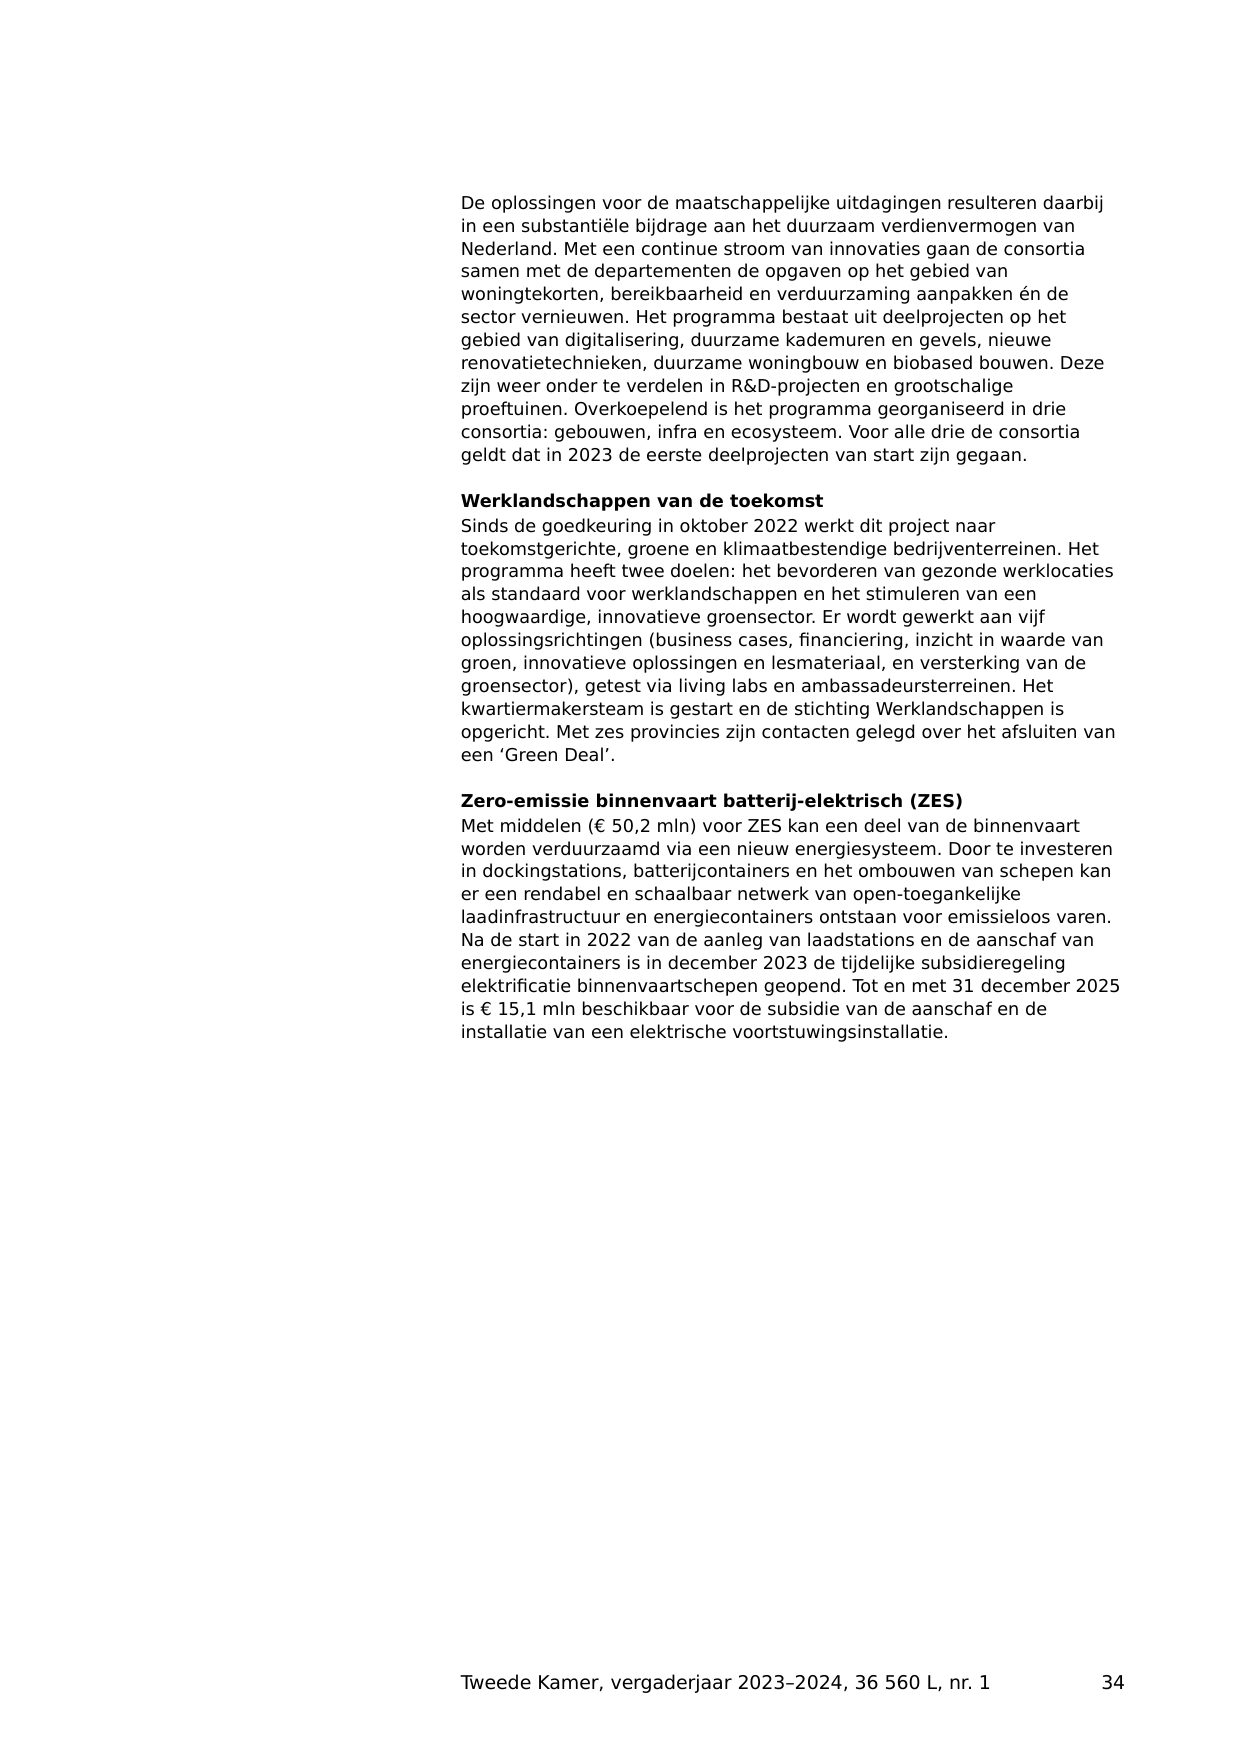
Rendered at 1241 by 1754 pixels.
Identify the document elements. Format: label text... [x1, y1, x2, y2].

text Werklandschappen van de toekomst [461, 489, 1125, 512]
text De oplossingen voor de maatschappelĳke uitdagingen resulteren daarbĳ in een substantiële bĳdrage aan het duurzaam verdienvermogen van Nederland. Met een continue stroom van innovaties gaan de consortia samen met de departementen de opgaven op het gebied van woningtekorten, bereikbaarheid en verduurzaming aanpakken én de sector vernieuwen. Het programma bestaat uit deelprojecten op het gebied van digitalisering, duurzame kademuren en gevels, nieuwe renovatietechnieken, duurzame woningbouw en biobased bouwen. Deze zijn weer onder te verdelen in R&D-projecten en grootschalige proeftuinen. Overkoepelend is het programma georganiseerd in drie consortia: gebouwen, infra en ecosysteem. Voor alle drie de consortia geldt dat in 2023 de eerste deelprojecten van start zijn gegaan. [461, 191, 1125, 466]
text Sinds de goedkeuring in oktober 2022 werkt dit project naar toekomstgerichte, groene en klimaatbestendige bedrijventerreinen. Het programma heeft twee doelen: het bevorderen van gezonde werklocaties als standaard voor werklandschappen en het stimuleren van een hoogwaardige, innovatieve groensector. Er wordt gewerkt aan vijf oplossingsrichtingen (business cases, financiering, inzicht in waarde van groen, innovatieve oplossingen en lesmateriaal, en versterking van de groensector), getest via living labs en ambassadeursterreinen. Het kwartiermakersteam is gestart en de stichting Werklandschappen is opgericht. Met zes provincies zijn contacten gelegd over het afsluiten van een ‘Green Deal’. [461, 514, 1125, 766]
text Met middelen (€ 50,2 mln) voor ZES kan een deel van de binnenvaart worden verduurzaamd via een nieuw energiesysteem. Door te investeren in dockingstations, batterĳcontainers en het ombouwen van schepen kan er een rendabel en schaalbaar netwerk van open-toegankelĳke laadinfrastructuur en energiecontainers ontstaan voor emissieloos varen. Na de start in 2022 van de aanleg van laadstations en de aanschaf van energiecontainers is in december 2023 de tĳdelĳke subsidieregeling elektrificatie binnenvaartschepen geopend. Tot en met 31 december 2025 is € 15,1 mln beschikbaar voor de subsidie van de aanschaf en de installatie van een elektrische voortstuwingsinstallatie. [461, 814, 1125, 1043]
text Zero-emissie binnenvaart batterĳ-elektrisch (ZES) [461, 789, 1125, 812]
